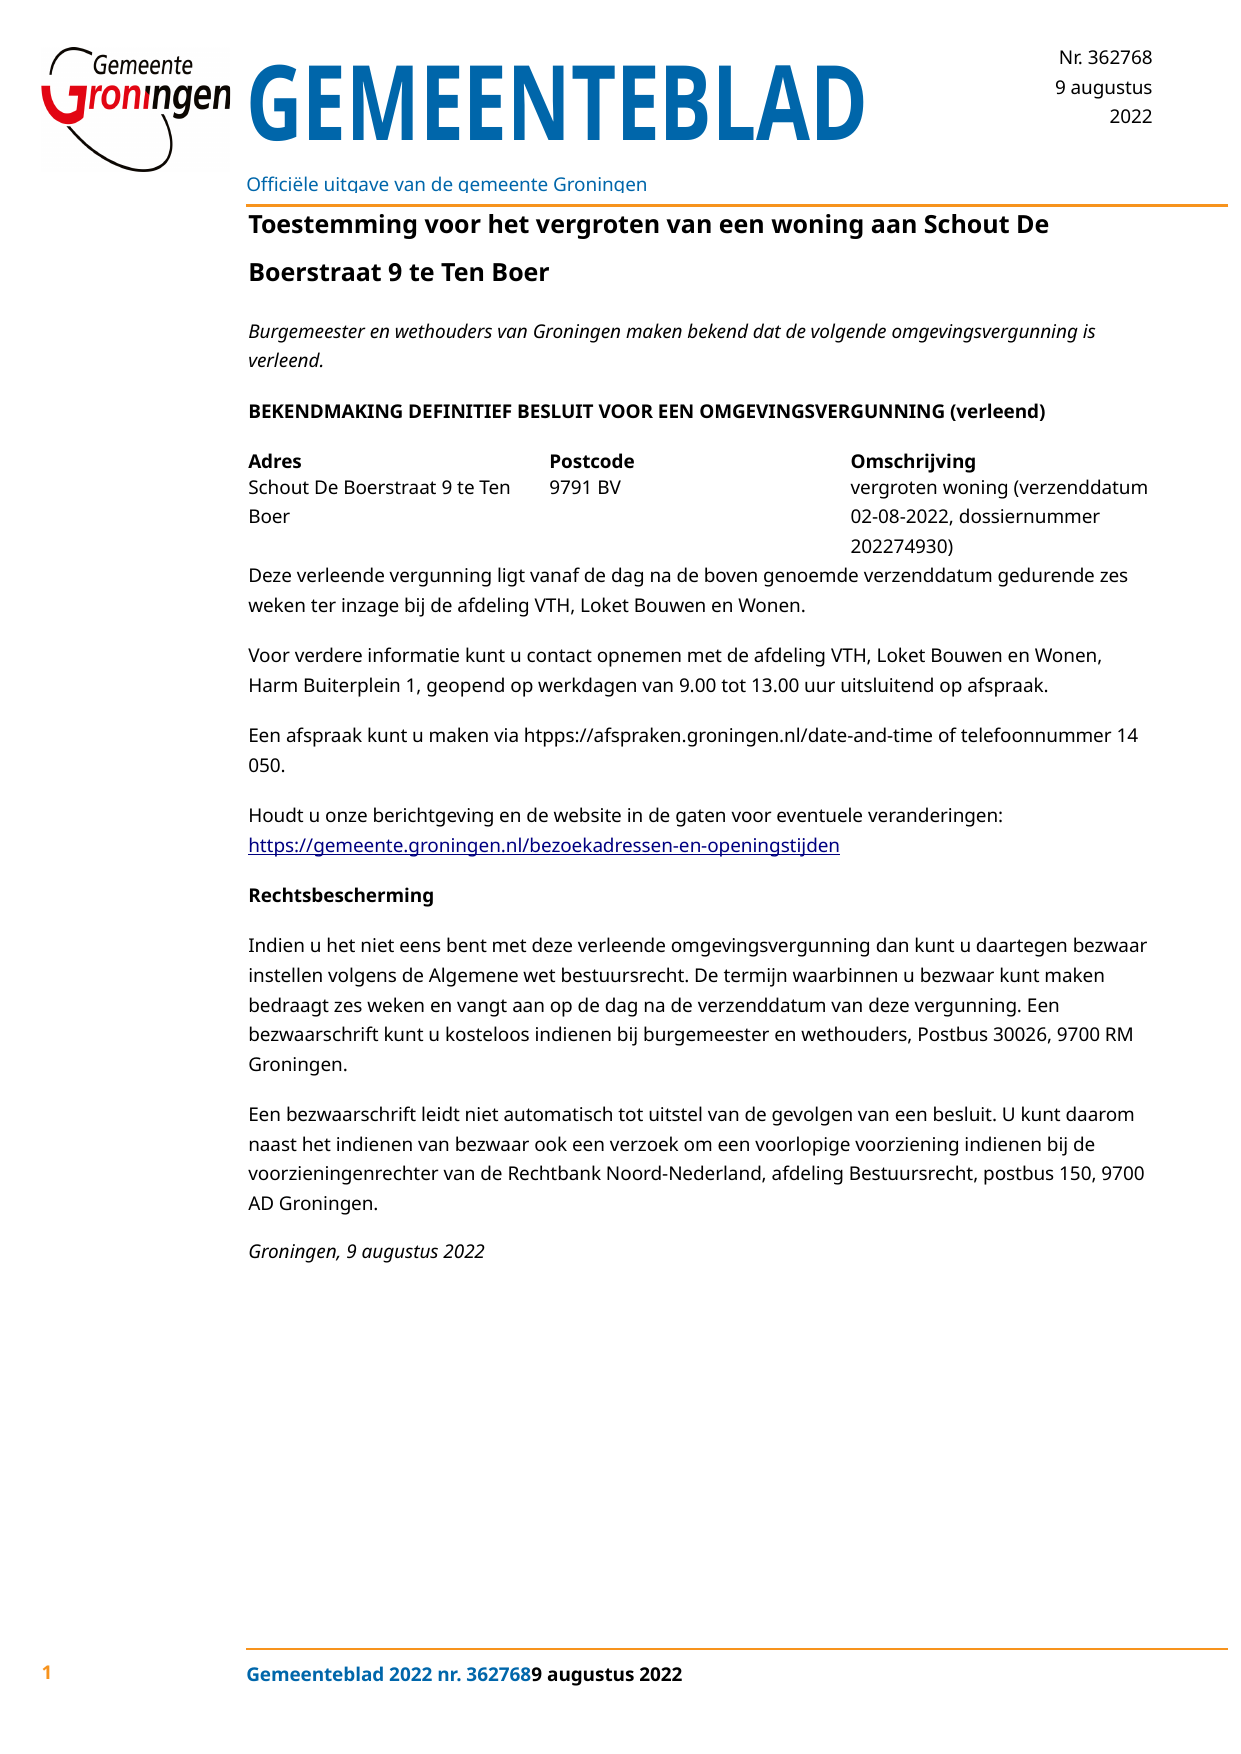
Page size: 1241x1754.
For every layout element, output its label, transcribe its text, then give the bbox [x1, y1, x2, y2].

table_cell Schout De Boerstraat 9 te Ten Boer [248, 474, 549, 559]
text BEKENDMAKING DEFINITIEF BESLUIT VOOR EEN OMGEVINGSVERGUNNING (verleend) [248, 398, 1152, 424]
text Een bezwaarschrift leidt niet automatisch tot uitstel van de gevolgen van een besluit. U kunt daarom naast het indienen van bezwaar ook een verzoek om een voorlopige voorziening indienen bij de voorzieningenrechter van de Rechtbank Noord-Nederland, afdeling Bestuursrecht, postbus 150, 9700 AD Groningen. [248, 1101, 1152, 1216]
picture [41, 47, 231, 172]
text Voor verdere informatie kunt u contact opnemen met de afdeling VTH, Loket Bouwen en Wonen, Harm Buiterplein 1, geopend op werkdagen van 9.00 tot 13.00 uur uitsluitend op afspraak. [248, 642, 1152, 698]
text Burgemeester en wethouders van Groningen maken bekend dat de volgende omgevingsvergunning is verleend. [248, 318, 1152, 373]
text Houdt u onze berichtgeving en de website in de gaten voor eventuele veranderingen: https://gemeente.groningen.nl/bezoekadressen-en-openingstijden [248, 802, 1152, 858]
table_header Adres [248, 449, 549, 474]
text Rechtsbescherming [248, 882, 1152, 908]
text Deze verleende vergunning ligt vanaf de dag na de boven genoemde verzenddatum gedurende zes weken ter inzage bij de afdeling VTH, Loket Bouwen en Wonen. [248, 562, 1152, 618]
table_header Omschrijving [850, 449, 1152, 474]
text Indien u het niet eens bent met deze verleende omgevingsvergunning dan kunt u daartegen bezwaar instellen volgens de Algemene wet bestuursrecht. De termijn waarbinnen u bezwaar kunt maken bedraagt zes weken en vangt aan op de dag na de verzenddatum van deze vergunning. Een bezwaarschrift kunt u kosteloos indienen bij burgemeester en wethouders, Postbus 30026, 9700 RM Groningen. [248, 933, 1152, 1077]
table_cell 9791 BV [549, 474, 850, 559]
table_cell vergroten woning (verzenddatum 02-08-2022, dossiernummer 202274930) [850, 474, 1152, 559]
text Toestemming voor het vergroten van een woning aan Schout De Boerstraat 9 te Ten Boer [248, 207, 1152, 288]
table_header Postcode [549, 449, 850, 474]
text Groningen, 9 augustus 2022 [248, 1238, 1152, 1264]
text Een afspraak kunt u maken via htpps://afspraken.groningen.nl/date-and-time of telefoonnummer 14 050. [248, 722, 1152, 778]
